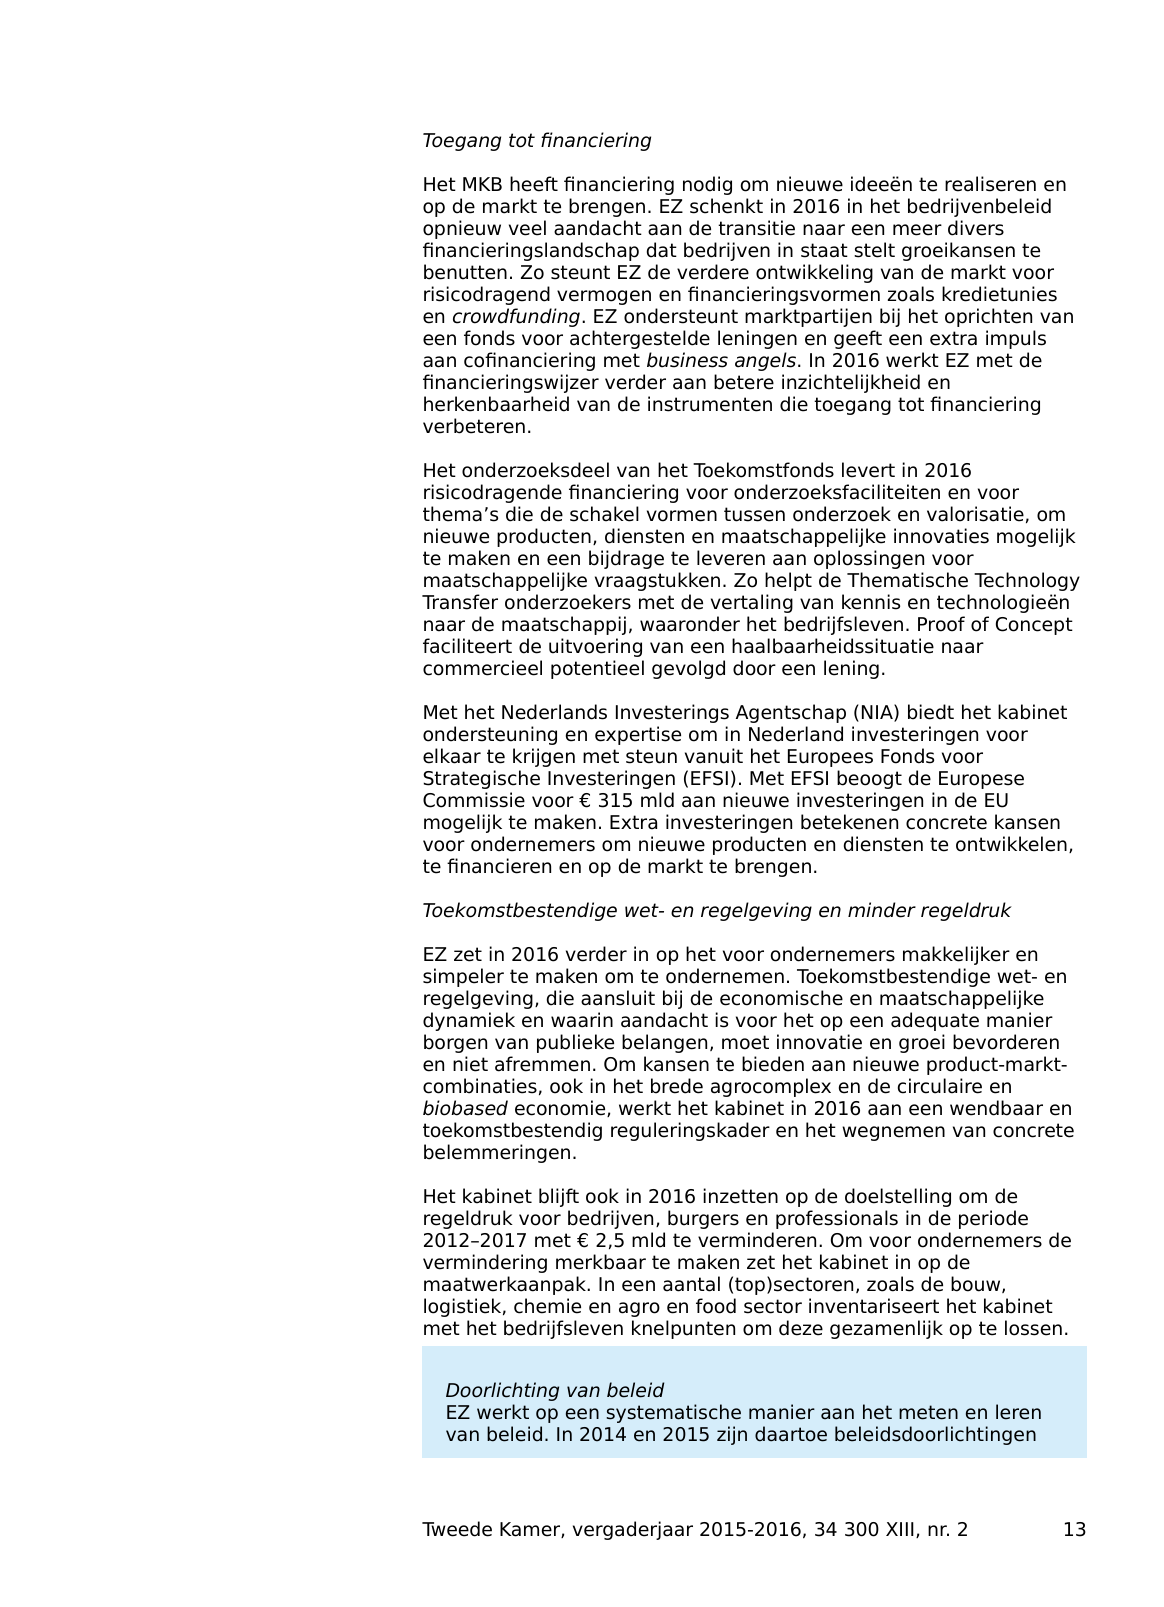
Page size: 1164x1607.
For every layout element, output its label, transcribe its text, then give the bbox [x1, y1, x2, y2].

text Het MKB heeft financiering nodig om nieuwe ideeën te realiseren en op de markt te brengen. EZ schenkt in 2016 in het bedrijvenbeleid opnieuw veel aandacht aan de transitie naar een meer divers financieringslandschap dat bedrijven in staat stelt groeikansen te benutten. Zo steunt EZ de verdere ontwikkeling van de markt voor risicodragend vermogen en financieringsvormen zoals kredietunies en crowdfunding. EZ ondersteunt marktpartijen bij het oprichten van een fonds voor achtergestelde leningen en geeft een extra impuls aan cofinanciering met business angels. In 2016 werkt EZ met de financieringswijzer verder aan betere inzichtelijkheid en herkenbaarheid van de instrumenten die toegang tot financiering verbeteren. [422, 174, 1087, 438]
subtitle Toekomstbestendige wet- en regelgeving en minder regeldruk [422, 900, 1087, 922]
text Het kabinet blijft ook in 2016 inzetten op de doelstelling om de regeldruk voor bedrijven, burgers en professionals in de periode 2012–2017 met € 2,5 mld te verminderen. Om voor ondernemers de vermindering merkbaar te maken zet het kabinet in op de maatwerkaanpak. In een aantal (top)sectoren, zoals de bouw, logistiek, chemie en agro en food sector inventariseert het kabinet met het bedrijfsleven knelpunten om deze gezamenlijk op te lossen. [422, 1186, 1087, 1340]
text Met het Nederlands Investerings Agentschap (NIA) biedt het kabinet ondersteuning en expertise om in Nederland investeringen voor elkaar te krijgen met steun vanuit het Europees Fonds voor Strategische Investeringen (EFSI). Met EFSI beoogt de Europese Commissie voor € 315 mld aan nieuwe investeringen in de EU mogelijk te maken. Extra investeringen betekenen concrete kansen voor ondernemers om nieuwe producten en diensten te ontwikkelen, te financieren en op de markt te brengen. [422, 702, 1087, 878]
table_header Doorlichting van beleid EZ werkt op een systematische manier aan het meten en leren van beleid. In 2014 en 2015 zijn daartoe beleidsdoorlichtingen [422, 1346, 1087, 1458]
text Het onderzoeksdeel van het Toekomstfonds levert in 2016 risicodragende financiering voor onderzoeksfaciliteiten en voor thema’s die de schakel vormen tussen onderzoek en valorisatie, om nieuwe producten, diensten en maatschappelijke innovaties mogelijk te maken en een bijdrage te leveren aan oplossingen voor maatschappelijke vraagstukken. Zo helpt de Thematische Technology Transfer onderzoekers met de vertaling van kennis en technologieën naar de maatschappij, waaronder het bedrijfsleven. Proof of Concept faciliteert de uitvoering van een haalbaarheidssituatie naar commercieel potentieel gevolgd door een lening. [422, 460, 1087, 680]
subtitle Toegang tot financiering [422, 130, 1087, 152]
text EZ zet in 2016 verder in op het voor ondernemers makkelijker en simpeler te maken om te ondernemen. Toekomstbestendige wet- en regelgeving, die aansluit bij de economische en maatschappelijke dynamiek en waarin aandacht is voor het op een adequate manier borgen van publieke belangen, moet innovatie en groei bevorderen en niet afremmen. Om kansen te bieden aan nieuwe product-markt-combinaties, ook in het brede agrocomplex en de circulaire en biobased economie, werkt het kabinet in 2016 aan een wendbaar en toekomstbestendig reguleringskader en het wegnemen van concrete belemmeringen. [422, 944, 1087, 1164]
